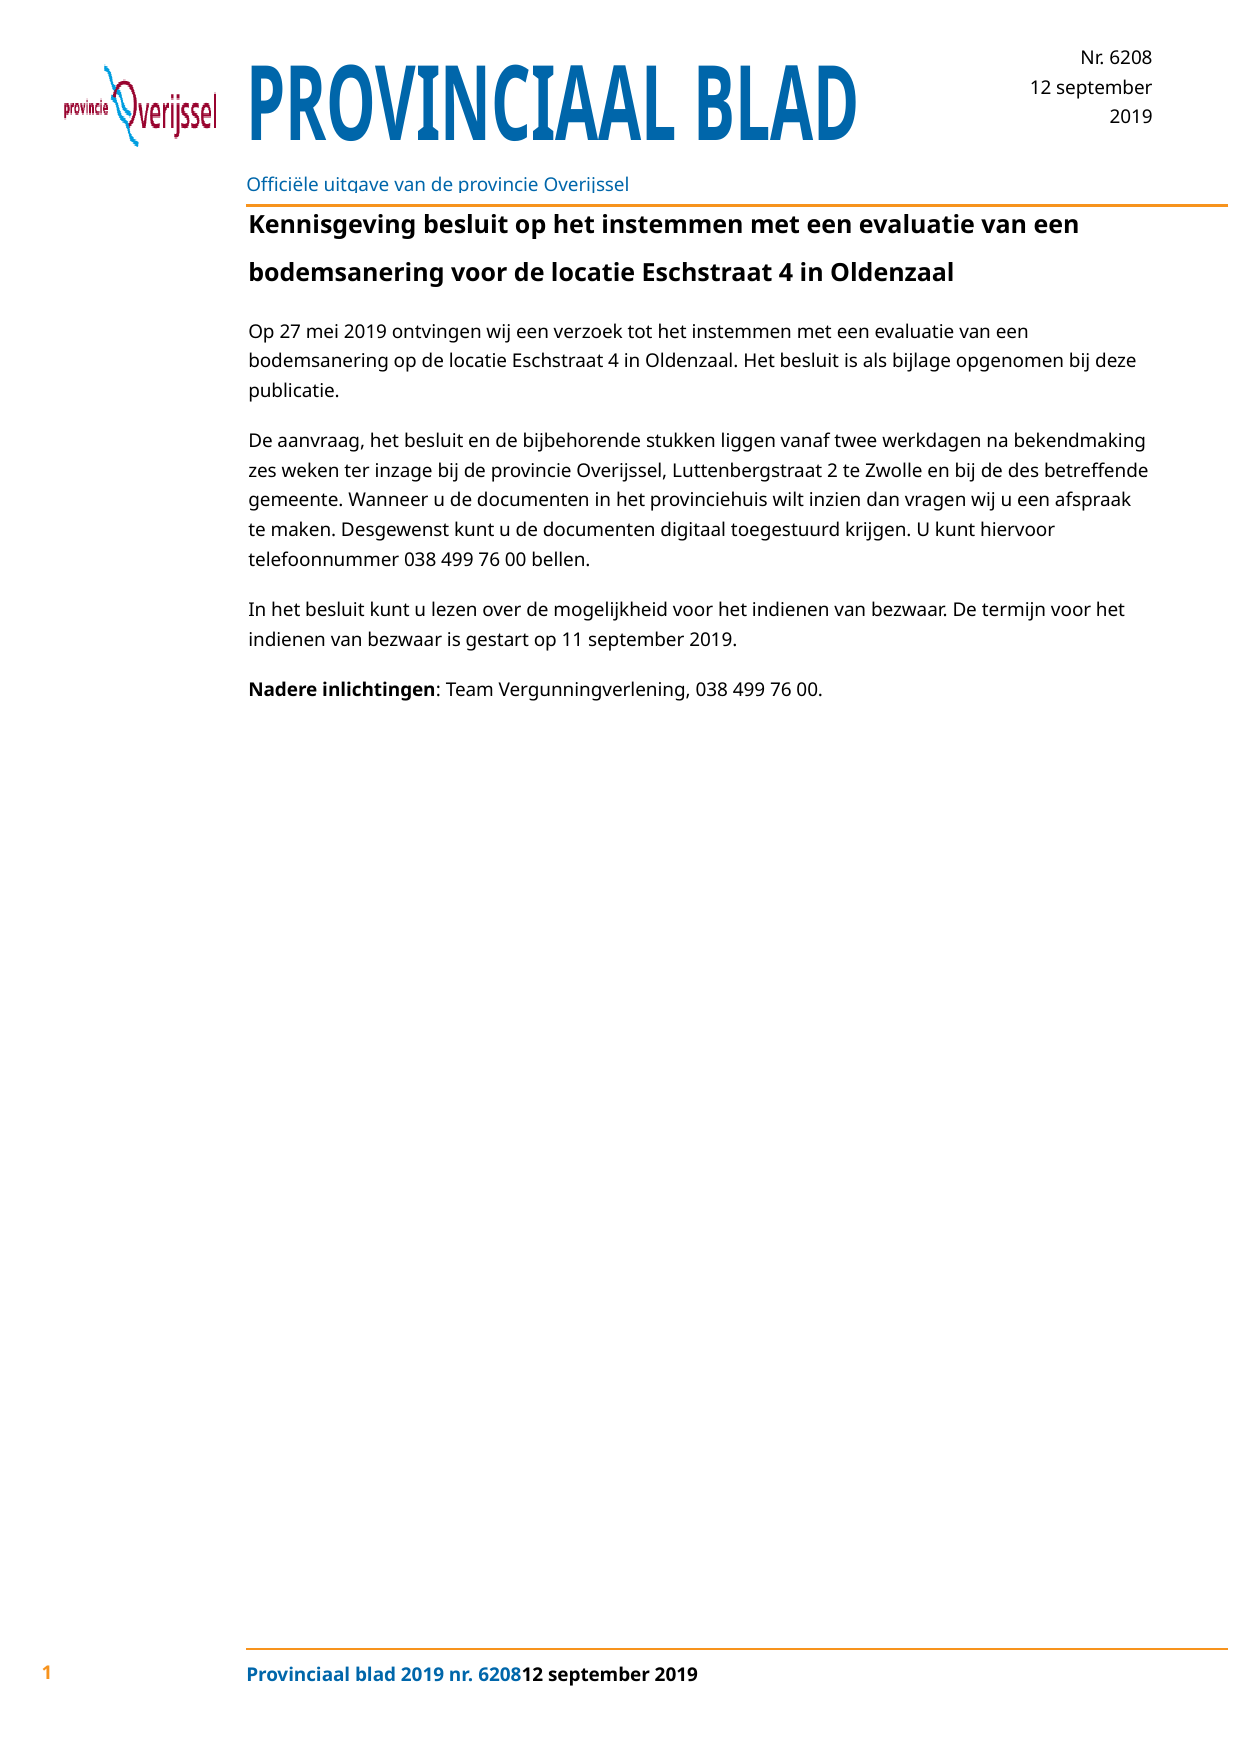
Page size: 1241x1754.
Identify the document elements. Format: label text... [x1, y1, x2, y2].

text Nadere inlichtingen: Team Vergunningverlening, 038 499 76 00. [248, 676, 1152, 702]
text Kennisgeving besluit op het instemmen met een evaluatie van een bodemsanering voor de locatie Eschstraat 4 in Oldenzaal [248, 207, 1152, 288]
text Op 27 mei 2019 ontvingen wij een verzoek tot het instemmen met een evaluatie van een bodemsanering op de locatie Eschstraat 4 in Oldenzaal. Het besluit is als bijlage opgenomen bij deze publicatie. [248, 318, 1152, 403]
text De aanvraag, het besluit en de bijbehorende stukken liggen vanaf twee werkdagen na bekendmaking zes weken ter inzage bij de provincie Overijssel, Luttenbergstraat 2 te Zwolle en bij de des betreffende gemeente. Wanneer u de documenten in het provinciehuis wilt inzien dan vragen wij u een afspraak te maken. Desgewenst kunt u de documenten digitaal toegestuurd krijgen. U kunt hiervoor telefoonnummer 038 499 76 00 bellen. [248, 427, 1152, 572]
text In het besluit kunt u lezen over de mogelijkheid voor het indienen van bezwaar. De termijn voor het indienen van bezwaar is gestart op 11 september 2019. [248, 596, 1152, 652]
picture [41, 47, 231, 172]
